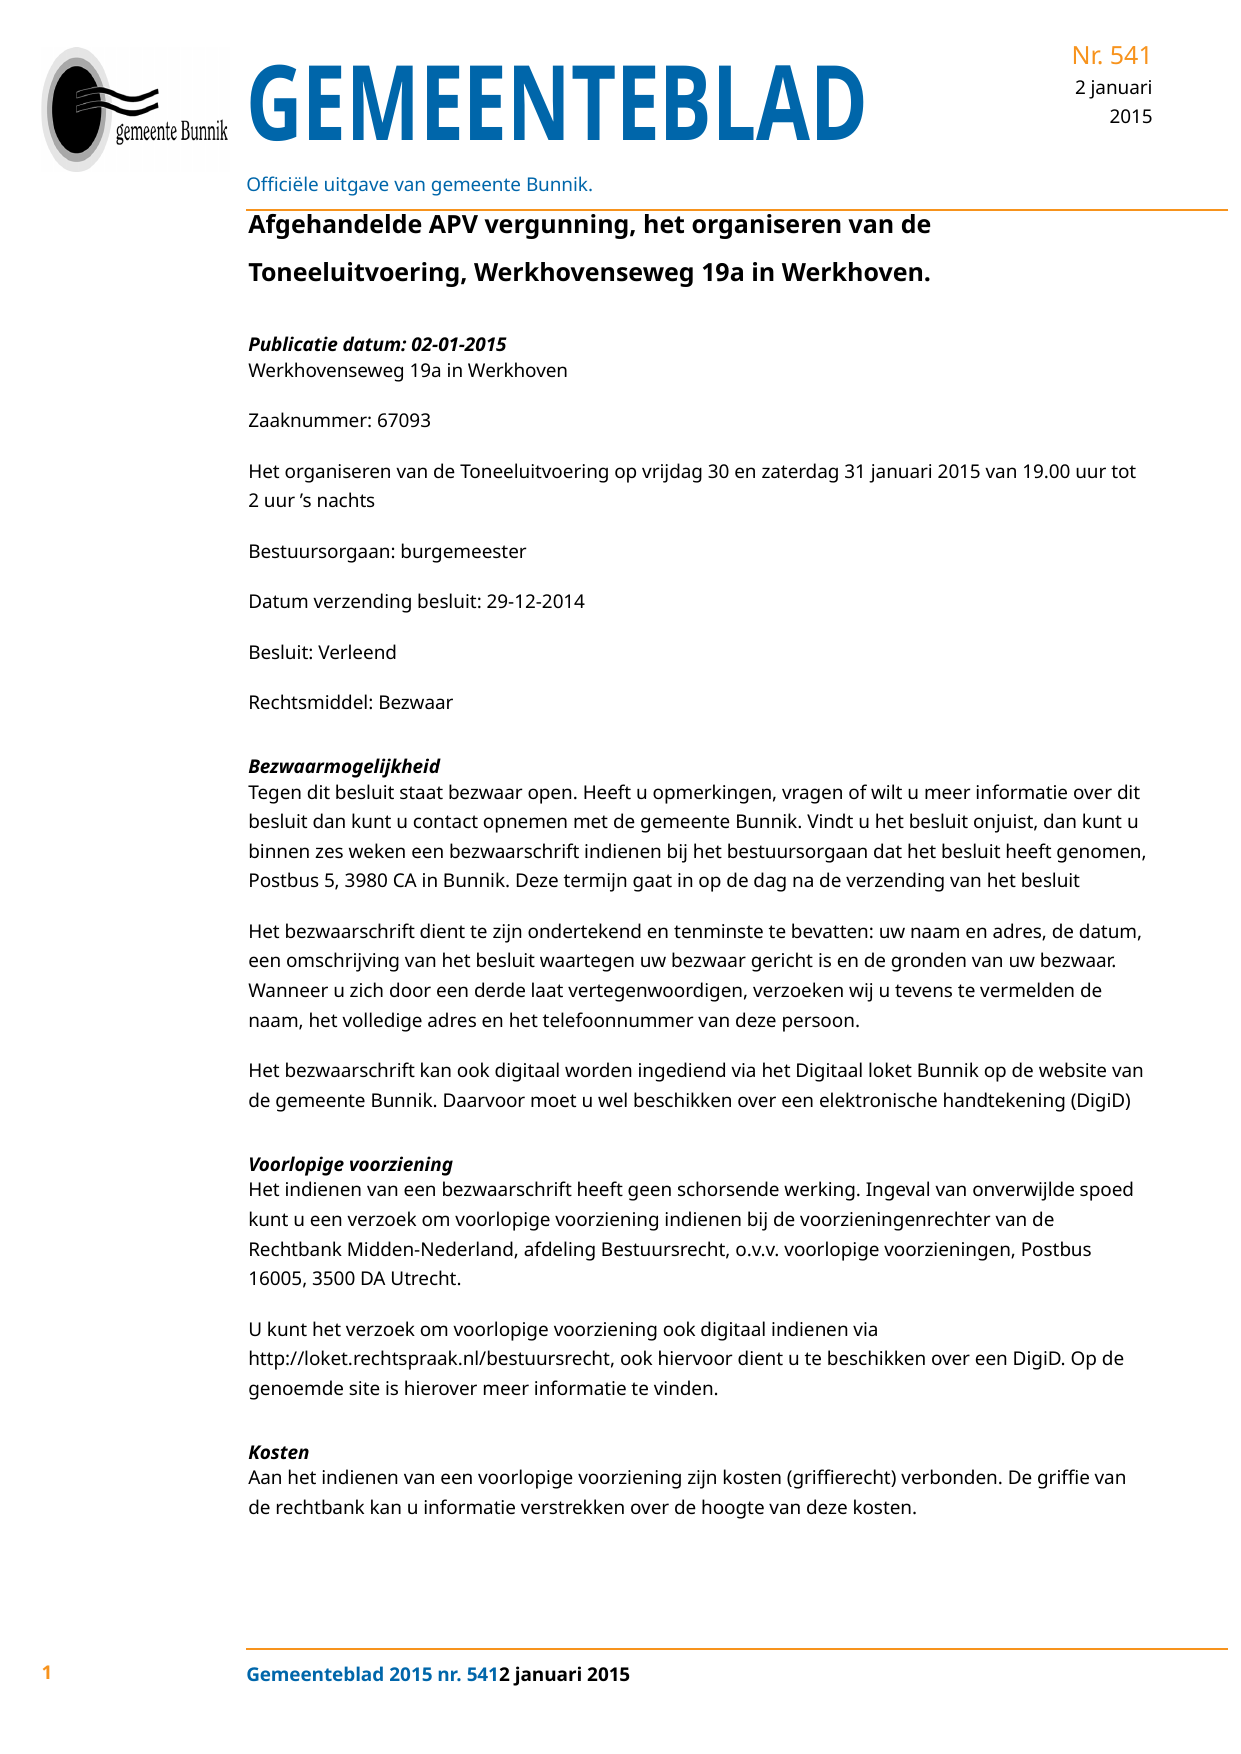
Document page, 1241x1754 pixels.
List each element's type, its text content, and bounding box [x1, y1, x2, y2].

text Afgehandelde APV vergunning, het organiseren van de Toneeluitvoering, Werkhovenseweg 19a in Werkhoven. [248, 211, 1152, 288]
picture [41, 47, 231, 172]
text Voorlopige voorziening [248, 1151, 1152, 1177]
text Aan het indienen van een voorlopige voorziening zijn kosten (griffierecht) verbonden. De griffie van de rechtbank kan u informatie verstrekken over de hoogte van deze kosten. [248, 1464, 1152, 1520]
text Rechtsmiddel: Bezwaar [248, 689, 1152, 715]
text Publicatie datum: 02-01-2015 [248, 331, 1152, 357]
text Het bezwaarschrift dient te zijn ondertekend en tenminste te bevatten: uw naam en adres, de datum, een omschrijving van het besluit waartegen uw bezwaar gericht is en de gronden van uw bezwaar. Wanneer u zich door een derde laat vertegenwoordigen, verzoeken wij u tevens te vermelden de naam, het volledige adres en het telefoonnummer van deze persoon. [248, 918, 1152, 1033]
text Het indienen van een bezwaarschrift heeft geen schorsende werking. Ingeval van onverwijlde spoed kunt u een verzoek om voorlopige voorziening indienen bij de voorzieningenrechter van de Rechtbank Midden-Nederland, afdeling Bestuursrecht, o.v.v. voorlopige voorzieningen, Postbus 16005, 3500 DA Utrecht. [248, 1177, 1152, 1291]
text Bezwaarmogelijkheid [248, 753, 1152, 779]
text Kosten [248, 1439, 1152, 1464]
text Werkhovenseweg 19a in Werkhoven [248, 357, 1152, 383]
text Het bezwaarschrift kan ook digitaal worden ingediend via het Digitaal loket Bunnik op de website van de gemeente Bunnik. Daarvoor moet u wel beschikken over een elektronische handtekening (DigiD) [248, 1057, 1152, 1113]
text Besluit: Verleend [248, 639, 1152, 664]
text Zaaknummer: 67093 [248, 408, 1152, 433]
text U kunt het verzoek om voorlopige voorziening ook digitaal indienen via http://loket.rechtspraak.nl/bestuursrecht, ook hiervoor dient u te beschikken over een DigiD. Op de genoemde site is hierover meer informatie te vinden. [248, 1316, 1152, 1401]
text Datum verzending besluit: 29-12-2014 [248, 588, 1152, 614]
text Bestuursorgaan: burgemeester [248, 538, 1152, 564]
text Het organiseren van de Toneeluitvoering op vrijdag 30 en zaterdag 31 januari 2015 van 19.00 uur tot 2 uur ’s nachts [248, 458, 1152, 513]
text Tegen dit besluit staat bezwaar open. Heeft u opmerkingen, vragen of wilt u meer informatie over dit besluit dan kunt u contact opnemen met de gemeente Bunnik. Vindt u het besluit onjuist, dan kunt u binnen zes weken een bezwaarschrift indienen bij het bestuursorgaan dat het besluit heeft genomen, Postbus 5, 3980 CA in Bunnik. Deze termijn gaat in op de dag na de verzending van het besluit [248, 779, 1152, 893]
